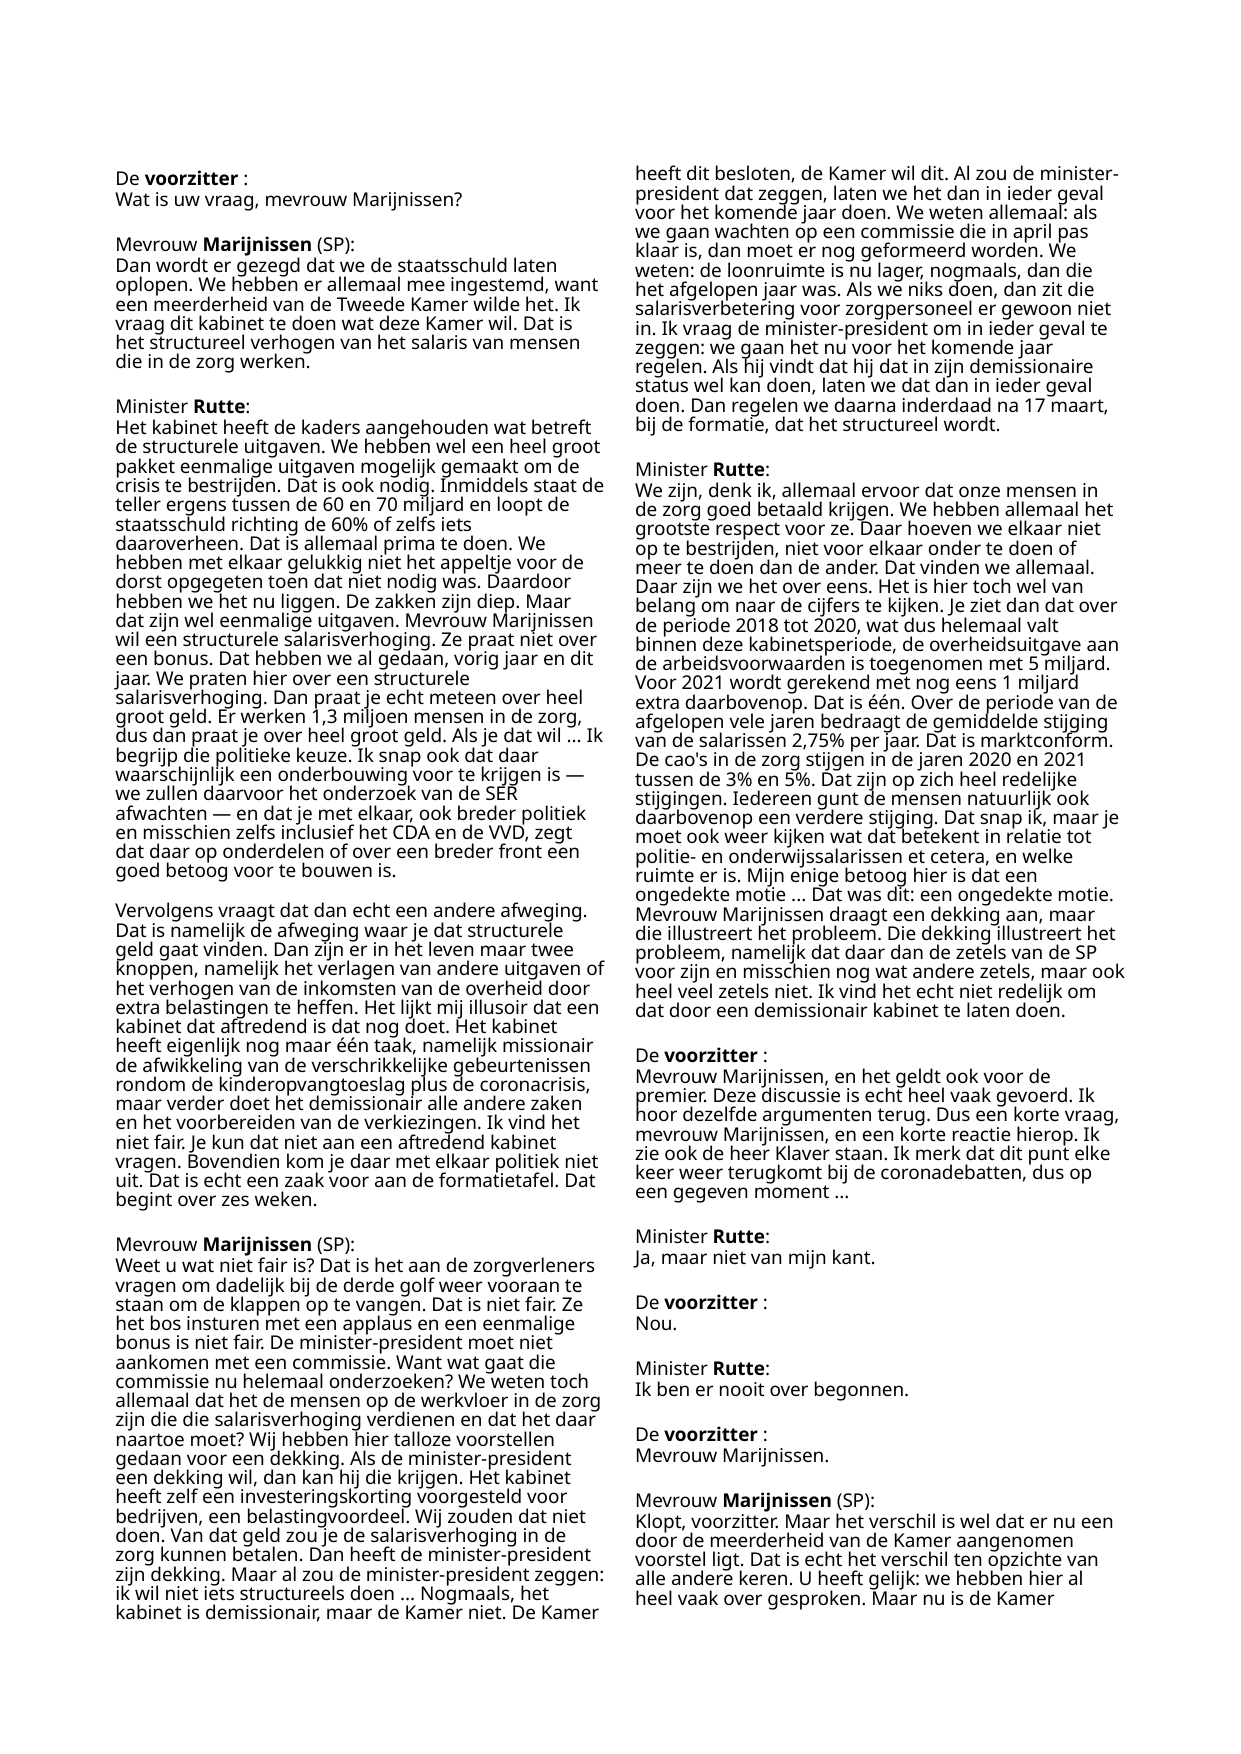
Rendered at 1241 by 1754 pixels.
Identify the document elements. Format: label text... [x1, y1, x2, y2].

text Minister Rutte: [115, 393, 605, 419]
text De voorzitter : [115, 165, 605, 191]
text Mevrouw Marijnissen. [635, 1447, 1125, 1466]
text De voorzitter : [635, 1042, 1125, 1068]
text Ik ben er nooit over begonnen. [635, 1381, 1125, 1400]
text Nou. [635, 1315, 1125, 1334]
text Klopt, voorzitter. Maar het verschil is wel dat er nu een door de meerderheid van de Kamer aangenomen voorstel ligt. Dat is echt het verschil ten opzichte van alle andere keren. U heeft gelijk: we hebben hier al heel vaak over gesproken. Maar nu is de Kamer [635, 1513, 1125, 1609]
text Minister Rutte: [635, 456, 1125, 482]
text Mevrouw Marijnissen (SP): [635, 1487, 1125, 1513]
text Wat is uw vraag, mevrouw Marijnissen? [115, 191, 605, 210]
text Mevrouw Marijnissen (SP): [115, 231, 605, 257]
text Vervolgens vraagt dat dan echt een andere afweging. Dat is namelijk de afweging waar je dat structurele geld gaat vinden. Dan zijn er in het leven maar twee knoppen, namelijk het verlagen van andere uitgaven of het verhogen van de inkomsten van de overheid door extra belastingen te heffen. Het lijkt mij illusoir dat een kabinet dat aftredend is dat nog doet. Het kabinet heeft eigenlijk nog maar één taak, namelijk missionair de afwikkeling van de verschrikkelijke gebeurtenissen rondom de kinderopvangtoeslag plus de coronacrisis, maar verder doet het demissionair alle andere zaken en het voorbereiden van de verkiezingen. Ik vind het niet fair. Je kun dat niet aan een aftredend kabinet vragen. Bovendien kom je daar met elkaar politiek niet uit. Dat is echt een zaak voor aan de formatietafel. Dat begint over zes weken. [115, 902, 605, 1211]
text De voorzitter : [635, 1289, 1125, 1315]
text Het kabinet heeft de kaders aangehouden wat betreft de structurele uitgaven. We hebben wel een heel groot pakket eenmalige uitgaven mogelijk gemaakt om de crisis te bestrijden. Dat is ook nodig. Inmiddels staat de teller ergens tussen de 60 en 70 miljard en loopt de staatsschuld richting de 60% of zelfs iets daaroverheen. Dat is allemaal prima te doen. We hebben met elkaar gelukkig niet het appeltje voor de dorst opgegeten toen dat niet nodig was. Daardoor hebben we het nu liggen. De zakken zijn diep. Maar dat zijn wel eenmalige uitgaven. Mevrouw Marijnissen wil een structurele salarisverhoging. Ze praat niet over een bonus. Dat hebben we al gedaan, vorig jaar en dit jaar. We praten hier over een structurele salarisverhoging. Dan praat je echt meteen over heel groot geld. Er werken 1,3 miljoen mensen in de zorg, dus dan praat je over heel groot geld. Als je dat wil ... Ik begrijp die politieke keuze. Ik snap ook dat daar waarschijnlijk een onderbouwing voor te krijgen is — we zullen daarvoor het onderzoek van de SER afwachten — en dat je met elkaar, ook breder politiek en misschien zelfs inclusief het CDA en de VVD, zegt dat daar op onderdelen of over een breder front een goed betoog voor te bouwen is. [115, 419, 605, 882]
text De voorzitter : [635, 1421, 1125, 1447]
text Mevrouw Marijnissen, en het geldt ook voor de premier. Deze discussie is echt heel vaak gevoerd. Ik hoor dezelfde argumenten terug. Dus een korte vraag, mevrouw Marijnissen, en een korte reactie hierop. Ik zie ook de heer Klaver staan. Ik merk dat dit punt elke keer weer terugkomt bij de coronadebatten, dus op een gegeven moment ... [635, 1068, 1125, 1203]
text We zijn, denk ik, allemaal ervoor dat onze mensen in de zorg goed betaald krijgen. We hebben allemaal het grootste respect voor ze. Daar hoeven we elkaar niet op te bestrijden, niet voor elkaar onder te doen of meer te doen dan de ander. Dat vinden we allemaal. Daar zijn we het over eens. Het is hier toch wel van belang om naar de cijfers te kijken. Je ziet dan dat over de periode 2018 tot 2020, wat dus helemaal valt binnen deze kabinetsperiode, de overheidsuitgave aan de arbeidsvoorwaarden is toegenomen met 5 miljard. Voor 2021 wordt gerekend met nog eens 1 miljard extra daarbovenop. Dat is één. Over de periode van de afgelopen vele jaren bedraagt de gemiddelde stijging van de salarissen 2,75% per jaar. Dat is marktconform. De cao's in de zorg stijgen in de jaren 2020 en 2021 tussen de 3% en 5%. Dat zijn op zich heel redelijke stijgingen. Iedereen gunt de mensen natuurlijk ook daarbovenop een verdere stijging. Dat snap ik, maar je moet ook weer kijken wat dat betekent in relatie tot politie- en onderwijssalarissen et cetera, en welke ruimte er is. Mijn enige betoog hier is dat een ongedekte motie ... Dat was dit: een ongedekte motie. Mevrouw Marijnissen draagt een dekking aan, maar die illustreert het probleem. Die dekking illustreert het probleem, namelijk dat daar dan de zetels van de SP voor zijn en misschien nog wat andere zetels, maar ook heel veel zetels niet. Ik vind het echt niet redelijk om dat door een demissionair kabinet te laten doen. [635, 482, 1125, 1021]
text Dan wordt er gezegd dat we de staatsschuld laten oplopen. We hebben er allemaal mee ingestemd, want een meerderheid van de Tweede Kamer wilde het. Ik vraag dit kabinet te doen wat deze Kamer wil. Dat is het structureel verhogen van het salaris van mensen die in de zorg werken. [115, 257, 605, 373]
text Minister Rutte: [635, 1223, 1125, 1249]
text Mevrouw Marijnissen (SP): [115, 1232, 605, 1257]
text Weet u wat niet fair is? Dat is het aan de zorgverleners vragen om dadelijk bij de derde golf weer vooraan te staan om de klappen op te vangen. Dat is niet fair. Ze het bos insturen met een applaus en een eenmalige bonus is niet fair. De minister-president moet niet aankomen met een commissie. Want wat gaat die commissie nu helemaal onderzoeken? We weten toch allemaal dat het de mensen op de werkvloer in de zorg zijn die die salarisverhoging verdienen en dat het daar naartoe moet? Wij hebben hier talloze voorstellen gedaan voor een dekking. Als de minister-president een dekking wil, dan kan hij die krijgen. Het kabinet heeft zelf een investeringskorting voorgesteld voor bedrijven, een belastingvoordeel. Wij zouden dat niet doen. Van dat geld zou je de salarisverhoging in de zorg kunnen betalen. Dan heeft de minister-president zijn dekking. Maar al zou de minister-president zeggen: ik wil niet iets structureels doen ... Nogmaals, het kabinet is demissionair, maar de Kamer niet. De Kamer [115, 1257, 605, 1623]
text Minister Rutte: [635, 1355, 1125, 1381]
text Ja, maar niet van mijn kant. [635, 1249, 1125, 1268]
text heeft dit besloten, de Kamer wil dit. Al zou de minister-president dat zeggen, laten we het dan in ieder geval voor het komende jaar doen. We weten allemaal: als we gaan wachten op een commissie die in april pas klaar is, dan moet er nog geformeerd worden. We weten: de loonruimte is nu lager, nogmaals, dan die het afgelopen jaar was. Als we niks doen, dan zit die salarisverbetering voor zorgpersoneel er gewoon niet in. Ik vraag de minister-president om in ieder geval te zeggen: we gaan het nu voor het komende jaar regelen. Als hij vindt dat hij dat in zijn demissionaire status wel kan doen, laten we dat dan in ieder geval doen. Dan regelen we daarna inderdaad na 17 maart, bij de formatie, dat het structureel wordt. [635, 165, 1125, 435]
